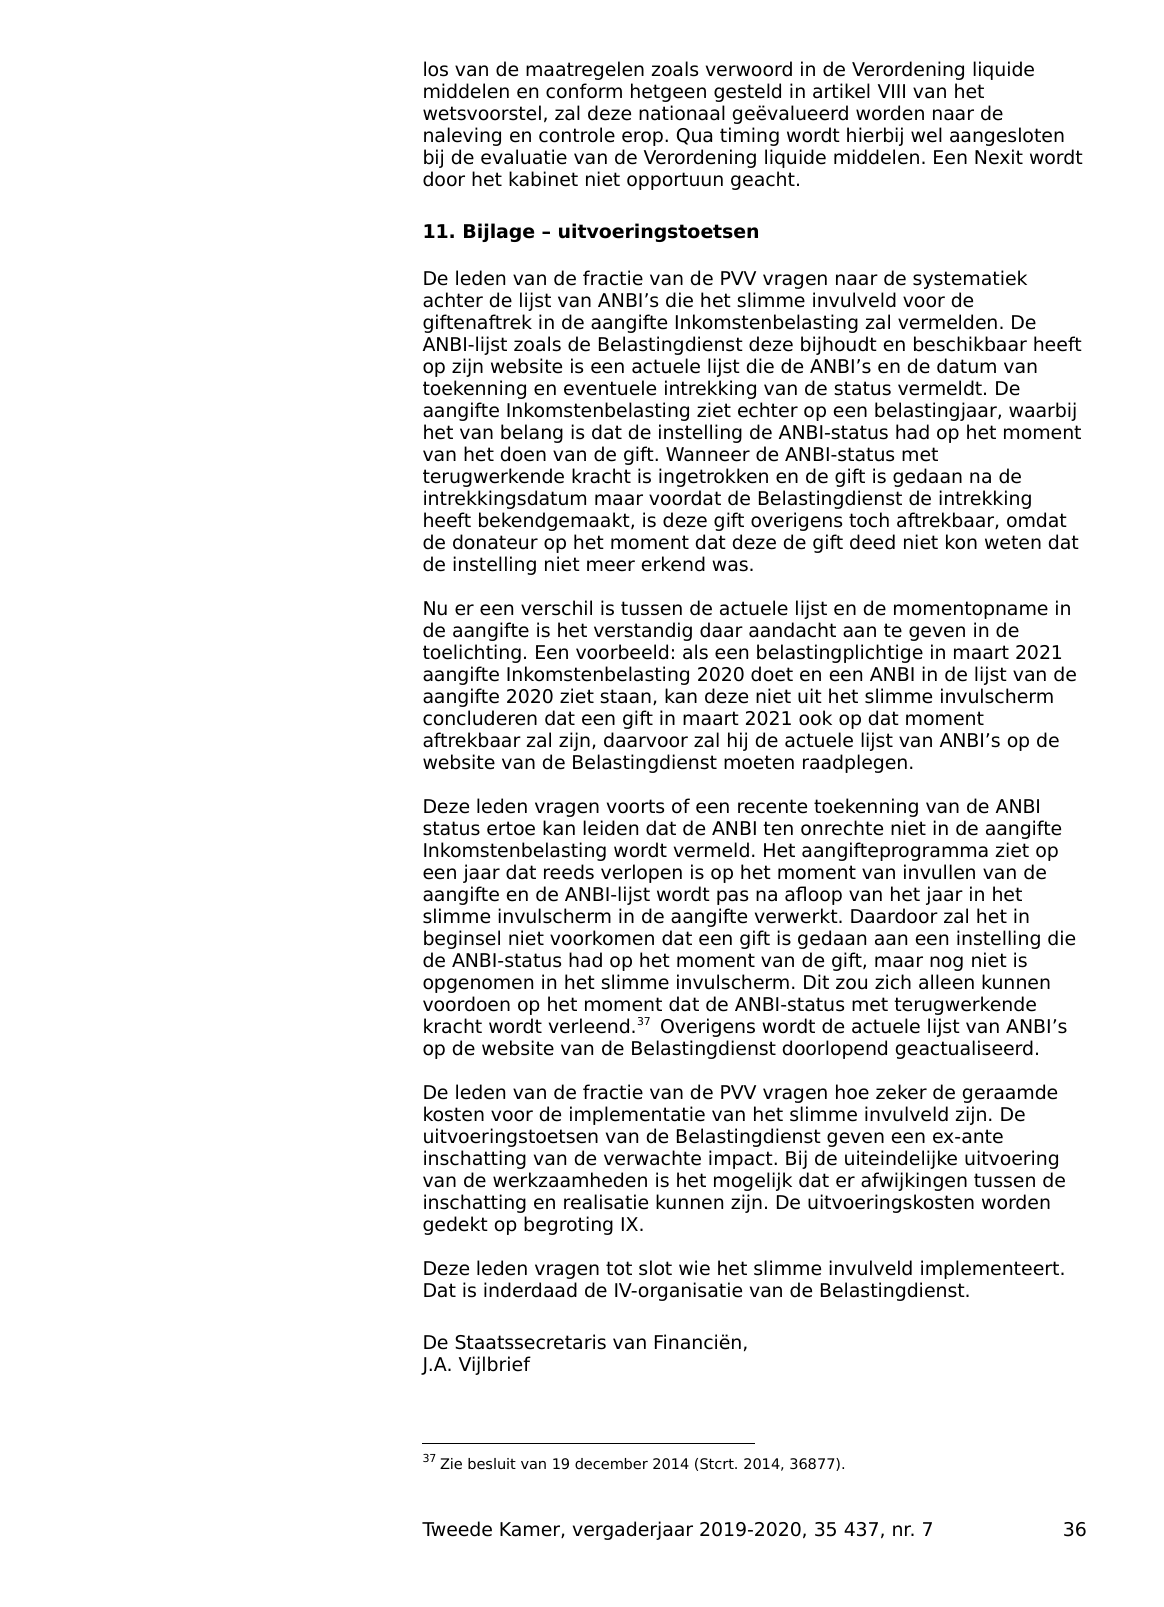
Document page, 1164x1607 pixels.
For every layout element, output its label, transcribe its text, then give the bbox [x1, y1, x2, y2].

text Deze leden vragen voorts of een recente toekenning van de ANBI status ertoe kan leiden dat de ANBI ten onrechte niet in de aangifte Inkomstenbelasting wordt vermeld. Het aangifteprogramma ziet op een jaar dat reeds verlopen is op het moment van invullen van de aangifte en de ANBI-lijst wordt pas na afloop van het jaar in het slimme invulscherm in de aangifte verwerkt. Daardoor zal het in beginsel niet voorkomen dat een gift is gedaan aan een instelling die de ANBI-status had op het moment van de gift, maar nog niet is opgenomen in het slimme invulscherm. Dit zou zich alleen kunnen voordoen op het moment dat de ANBI-status met terugwerkende kracht wordt verleend. Overigens wordt de actuele lijst van ANBI’s op de website van de Belastingdienst doorlopend geactualiseerd. [422, 796, 1087, 1059]
text Nu er een verschil is tussen de actuele lijst en de momentopname in de aangifte is het verstandig daar aandacht aan te geven in de toelichting. Een voorbeeld: als een belastingplichtige in maart 2021 aangifte Inkomstenbelasting 2020 doet en een ANBI in de lijst van de aangifte 2020 ziet staan, kan deze niet uit het slimme invulscherm concluderen dat een gift in maart 2021 ook op dat moment aftrekbaar zal zijn, daarvoor zal hij de actuele lijst van ANBI’s op de website van de Belastingdienst moeten raadplegen. [422, 598, 1087, 774]
subtitle 11. Bijlage – uitvoeringstoetsen [422, 221, 1087, 243]
text De Staatssecretaris van Financiën, J.A. Vijlbrief [422, 1332, 1087, 1376]
text De leden van de fractie van de PVV vragen naar de systematiek achter de lijst van ANBI’s die het slimme invulveld voor de giftenaftrek in de aangifte Inkomstenbelasting zal vermelden. De ANBI-lijst zoals de Belastingdienst deze bijhoudt en beschikbaar heeft op zijn website is een actuele lijst die de ANBI’s en de datum van toekenning en eventuele intrekking van de status vermeldt. De aangifte Inkomstenbelasting ziet echter op een belastingjaar, waarbij het van belang is dat de instelling de ANBI-status had op het moment van het doen van de gift. Wanneer de ANBI-status met terugwerkende kracht is ingetrokken en de gift is gedaan na de intrekkingsdatum maar voordat de Belastingdienst de intrekking heeft bekendgemaakt, is deze gift overigens toch aftrekbaar, omdat de donateur op het moment dat deze de gift deed niet kon weten dat de instelling niet meer erkend was. [422, 268, 1087, 576]
text Zie besluit van 19 december 2014 (Stcrt. 2014, 36877). [422, 1452, 1087, 1474]
text los van de maatregelen zoals verwoord in de Verordening liquide middelen en conform hetgeen gesteld in artikel VIII van het wetsvoorstel, zal deze nationaal geëvalueerd worden naar de naleving en controle erop. Qua timing wordt hierbij wel aangesloten bij de evaluatie van de Verordening liquide middelen. Een Nexit wordt door het kabinet niet opportuun geacht. [422, 59, 1087, 191]
text Deze leden vragen tot slot wie het slimme invulveld implementeert. Dat is inderdaad de IV-organisatie van de Belastingdienst. [422, 1258, 1087, 1302]
text De leden van de fractie van de PVV vragen hoe zeker de geraamde kosten voor de implementatie van het slimme invulveld zijn. De uitvoeringstoetsen van de Belastingdienst geven een ex-ante inschatting van de verwachte impact. Bij de uiteindelijke uitvoering van de werkzaamheden is het mogelijk dat er afwijkingen tussen de inschatting en realisatie kunnen zijn. De uitvoeringskosten worden gedekt op begroting IX. [422, 1082, 1087, 1236]
